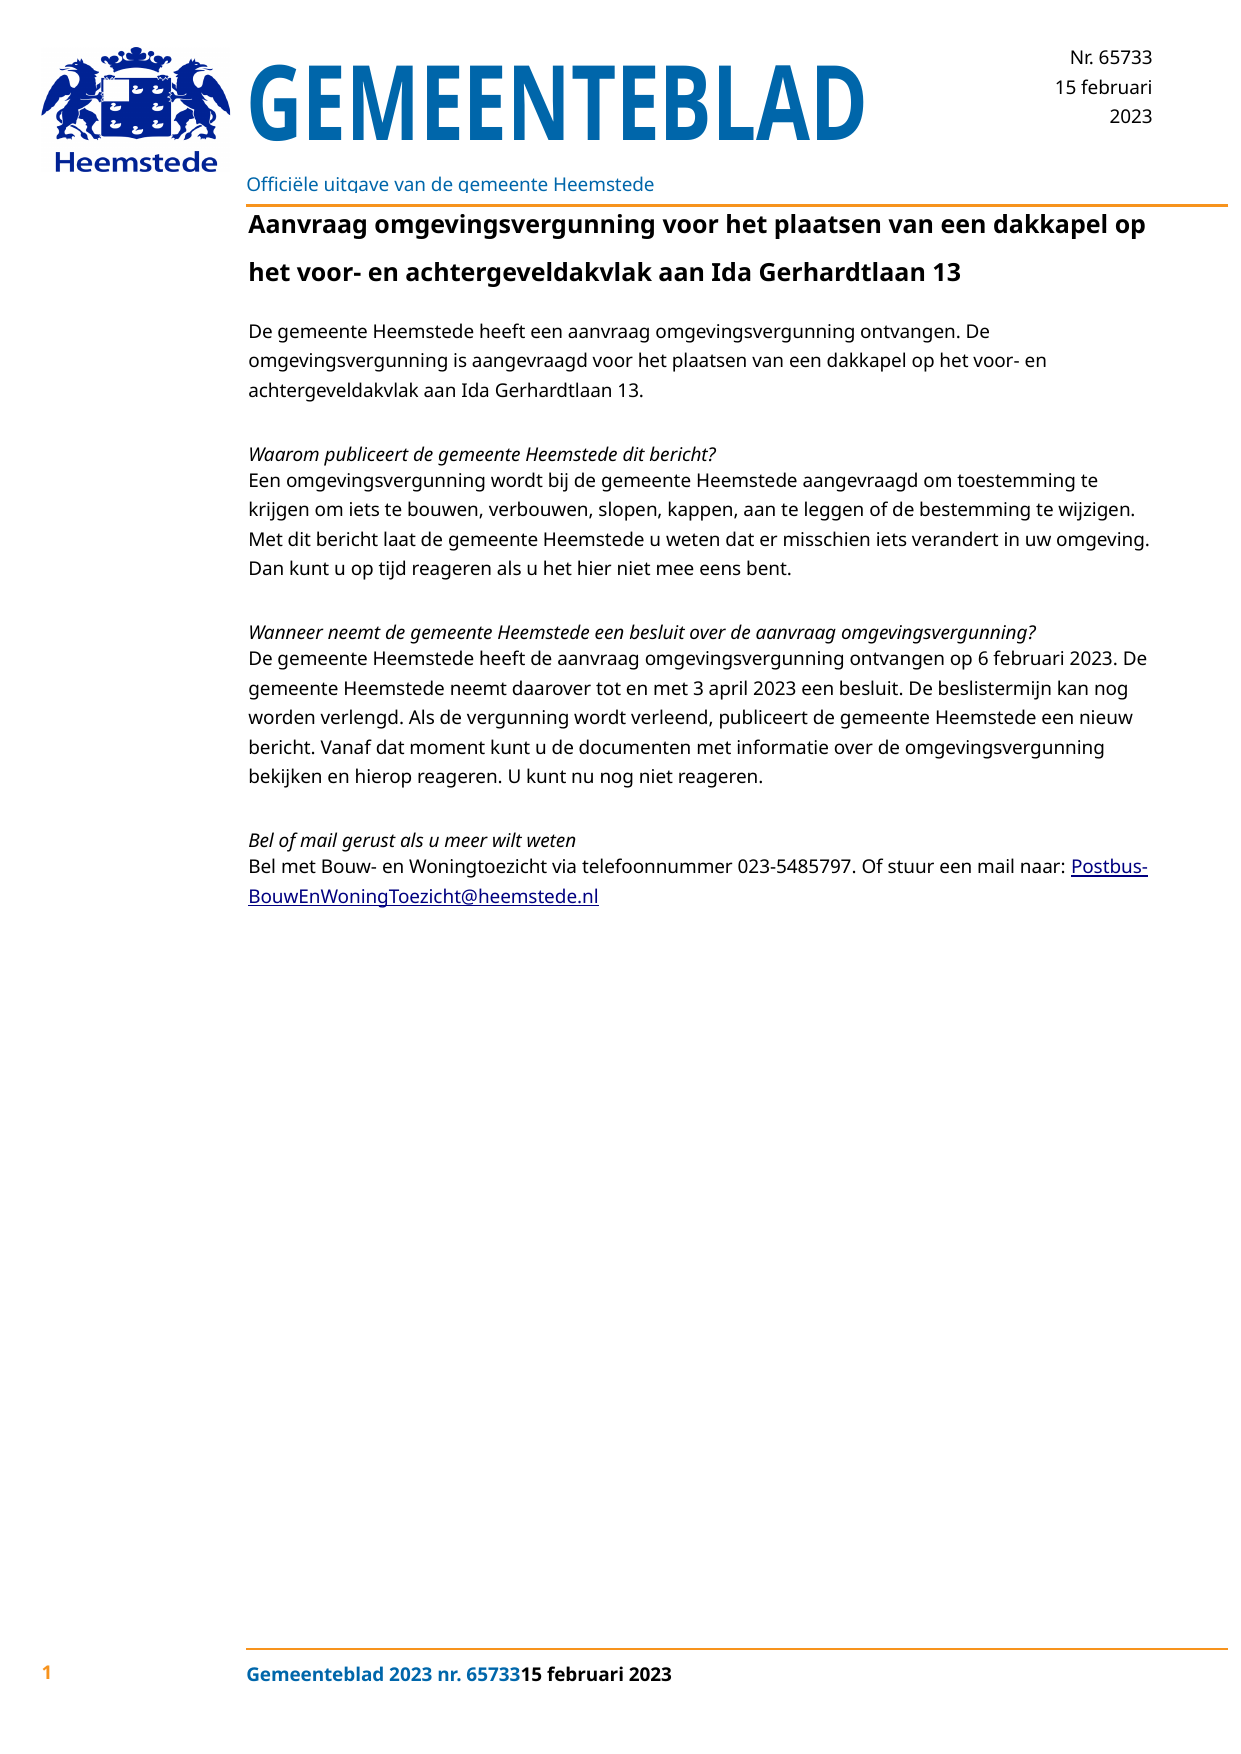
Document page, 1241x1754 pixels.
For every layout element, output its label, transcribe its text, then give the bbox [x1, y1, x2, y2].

text Een omgevingsvergunning wordt bij de gemeente Heemstede aangevraagd om toestemming te krijgen om iets te bouwen, verbouwen, slopen, kappen, aan te leggen of de bestemming te wijzigen. Met dit bericht laat de gemeente Heemstede u weten dat er misschien iets verandert in uw omgeving. Dan kunt u op tijd reageren als u het hier niet mee eens bent. [248, 467, 1152, 581]
picture [41, 47, 231, 172]
text Waarom publiceert de gemeente Heemstede dit bericht? [248, 441, 1152, 467]
text Bel met Bouw- en Woningtoezicht via telefoonnummer 023-5485797. Of stuur een mail naar: Postbus-BouwEnWoningToezicht@heemstede.nl [248, 853, 1152, 908]
text Bel of mail gerust als u meer wilt weten [248, 827, 1152, 853]
text Wanneer neemt de gemeente Heemstede een besluit over de aanvraag omgevingsvergunning? [248, 619, 1152, 645]
text De gemeente Heemstede heeft de aanvraag omgevingsvergunning ontvangen op 6 februari 2023. De gemeente Heemstede neemt daarover tot en met 3 april 2023 een besluit. De beslistermijn kan nog worden verlengd. Als de vergunning wordt verleend, publiceert de gemeente Heemstede een nieuw bericht. Vanaf dat moment kunt u de documenten met informatie over de omgevingsvergunning bekijken en hierop reageren. U kunt nu nog niet reageren. [248, 645, 1152, 789]
text De gemeente Heemstede heeft een aanvraag omgevingsvergunning ontvangen. De omgevingsvergunning is aangevraagd voor het plaatsen van een dakkapel op het voor- en achtergeveldakvlak aan Ida Gerhardtlaan 13. [248, 318, 1152, 403]
text Aanvraag omgevingsvergunning voor het plaatsen van een dakkapel op het voor- en achtergeveldakvlak aan Ida Gerhardtlaan 13 [248, 207, 1152, 288]
